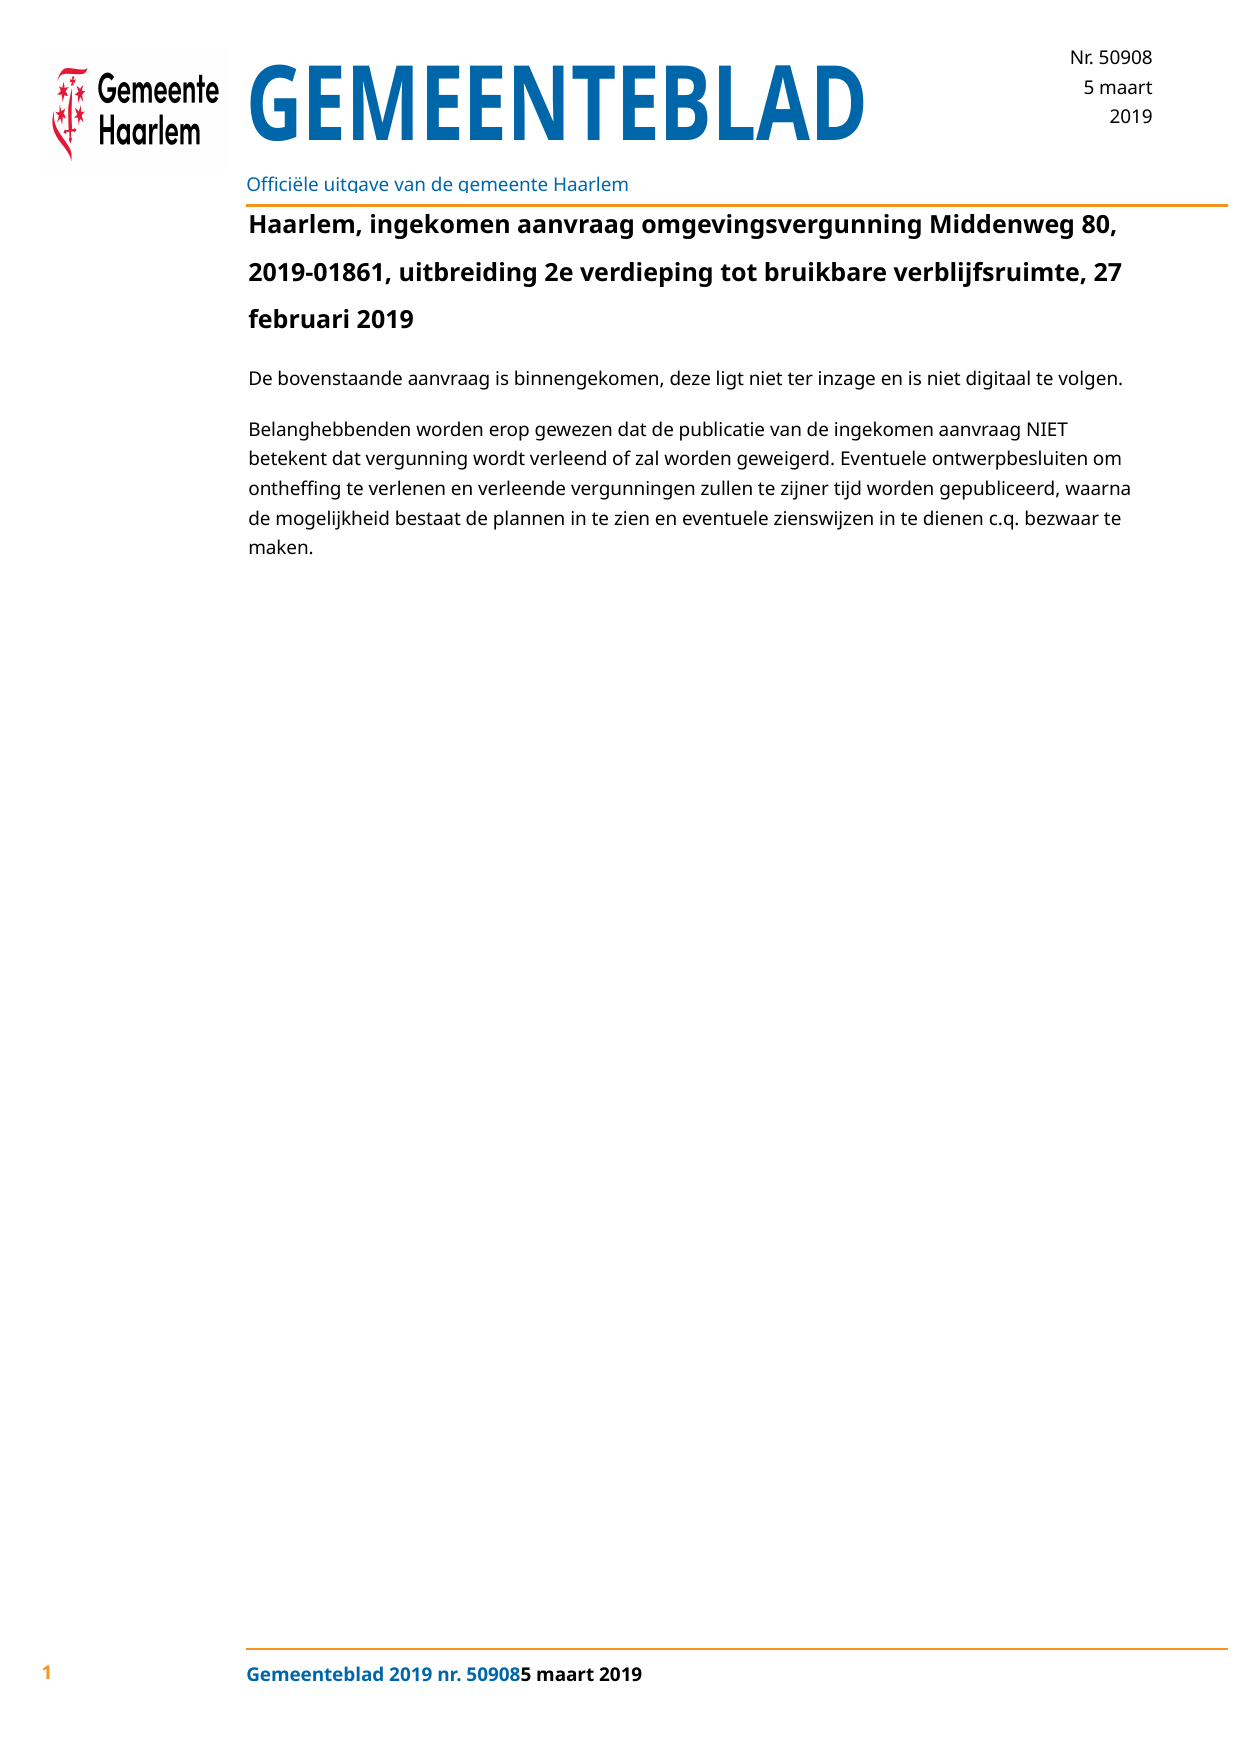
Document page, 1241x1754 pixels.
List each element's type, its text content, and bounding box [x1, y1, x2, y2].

text De bovenstaande aanvraag is binnengekomen, deze ligt niet ter inzage en is niet digitaal te volgen. [248, 366, 1152, 391]
text Belanghebbenden worden erop gewezen dat de publicatie van de ingekomen aanvraag NIET betekent dat vergunning wordt verleend of zal worden geweigerd. Eventuele ontwerpbesluiten om ontheffing te verlenen en verleende vergunningen zullen te zijner tijd worden gepubliceerd, waarna de mogelijkheid bestaat de plannen in te zien en eventuele zienswijzen in te dienen c.q. bezwaar te maken. [248, 416, 1152, 560]
picture [41, 47, 231, 172]
text Haarlem, ingekomen aanvraag omgevingsvergunning Middenweg 80, 2019-01861, uitbreiding 2e verdieping tot bruikbare verblijfsruimte, 27 februari 2019 [248, 207, 1152, 336]
